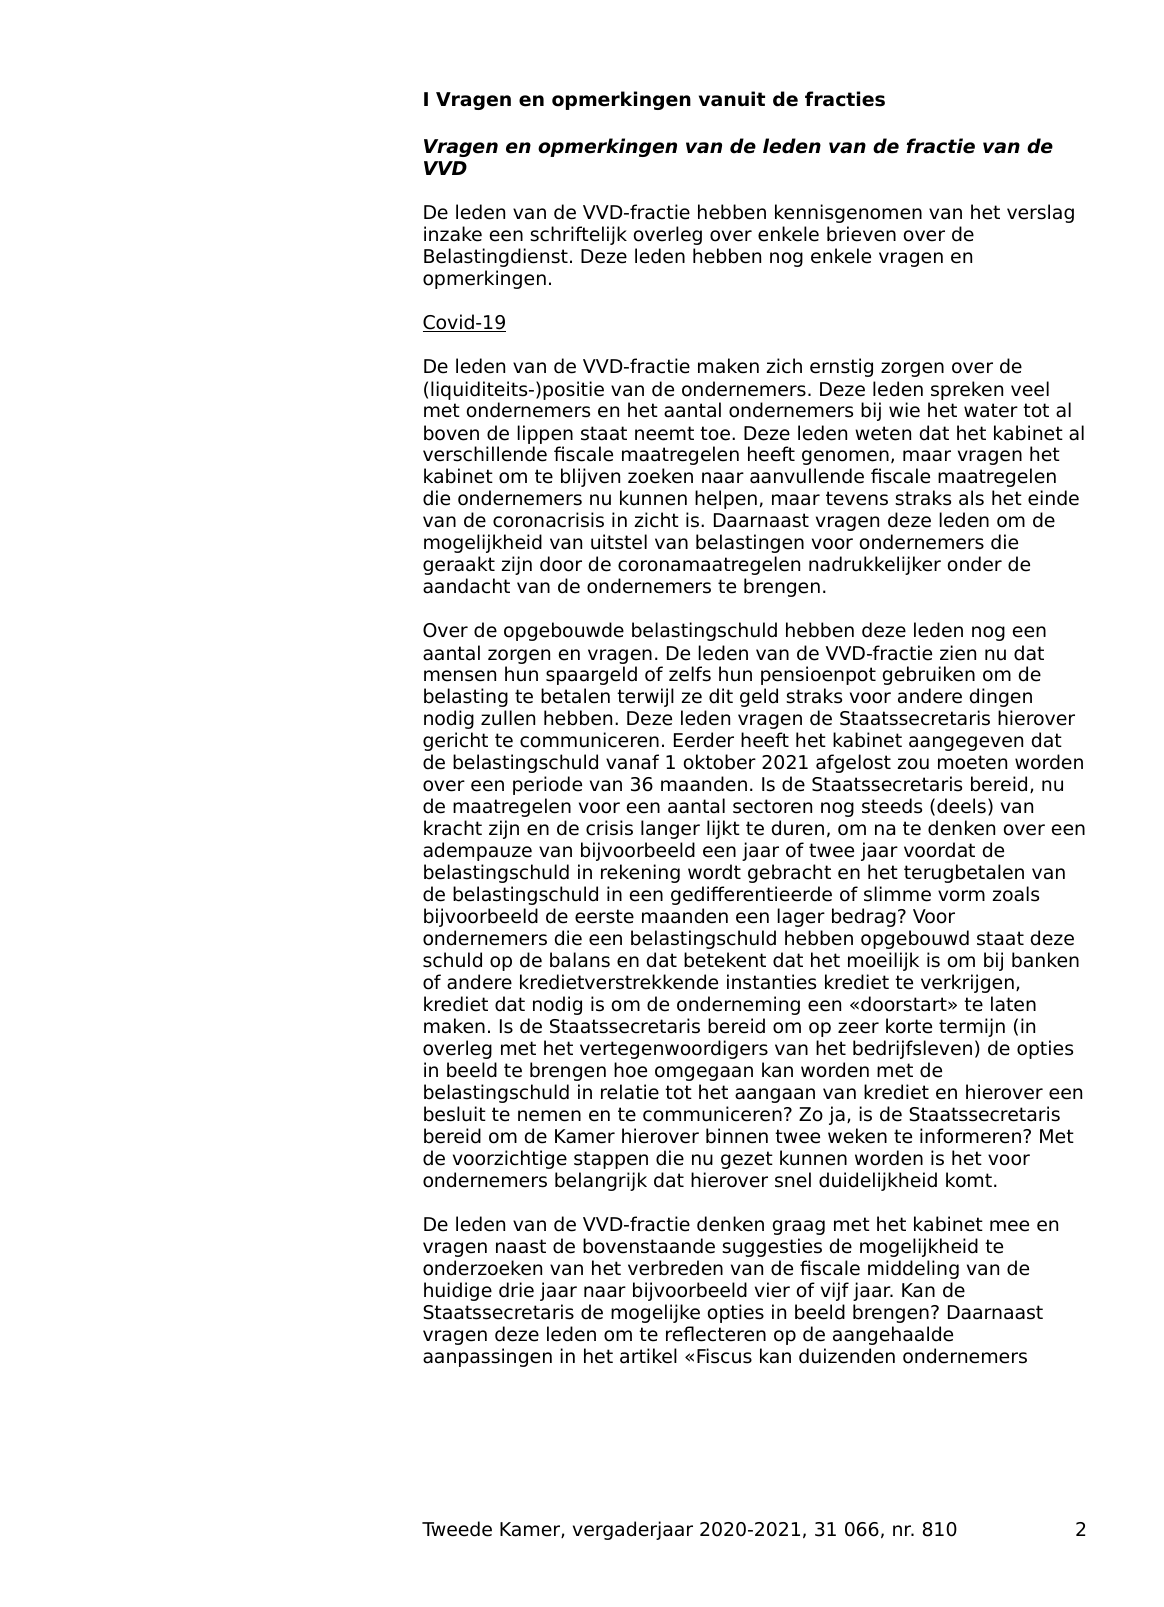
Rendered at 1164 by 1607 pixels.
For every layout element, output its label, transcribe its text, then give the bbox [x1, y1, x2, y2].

subtitle Vragen en opmerkingen van de leden van de fractie van de VVD [422, 136, 1087, 180]
text De leden van de VVD-fractie hebben kennisgenomen van het verslag inzake een schriftelijk overleg over enkele brieven over de Belastingdienst. Deze leden hebben nog enkele vragen en opmerkingen. [422, 202, 1087, 290]
text De leden van de VVD-fractie denken graag met het kabinet mee en vragen naast de bovenstaande suggesties de mogelijkheid te onderzoeken van het verbreden van de fiscale middeling van de huidige drie jaar naar bijvoorbeeld vier of vijf jaar. Kan de Staatssecretaris de mogelijke opties in beeld brengen? Daarnaast vragen deze leden om te reflecteren op de aangehaalde aanpassingen in het artikel «Fiscus kan duizenden ondernemers [422, 1214, 1087, 1390]
subtitle I Vragen en opmerkingen vanuit de fracties [422, 89, 1087, 111]
subtitle Covid-19 [422, 312, 1087, 334]
text Over de opgebouwde belastingschuld hebben deze leden nog een aantal zorgen en vragen. De leden van de VVD-fractie zien nu dat mensen hun spaargeld of zelfs hun pensioenpot gebruiken om de belasting te betalen terwijl ze dit geld straks voor andere dingen nodig zullen hebben. Deze leden vragen de Staatssecretaris hierover gericht te communiceren. Eerder heeft het kabinet aangegeven dat de belastingschuld vanaf 1 oktober 2021 afgelost zou moeten worden over een periode van 36 maanden. Is de Staatssecretaris bereid, nu de maatregelen voor een aantal sectoren nog steeds (deels) van kracht zijn en de crisis langer lijkt te duren, om na te denken over een adempauze van bijvoorbeeld een jaar of twee jaar voordat de belastingschuld in rekening wordt gebracht en het terugbetalen van de belastingschuld in een gedifferentieerde of slimme vorm zoals bijvoorbeeld de eerste maanden een lager bedrag? Voor ondernemers die een belastingschuld hebben opgebouwd staat deze schuld op de balans en dat betekent dat het moeilijk is om bij banken of andere kredietverstrekkende instanties krediet te verkrijgen, krediet dat nodig is om de onderneming een «doorstart» te laten maken. Is de Staatssecretaris bereid om op zeer korte termijn (in overleg met het vertegenwoordigers van het bedrijfsleven) de opties in beeld te brengen hoe omgegaan kan worden met de belastingschuld in relatie tot het aangaan van krediet en hierover een besluit te nemen en te communiceren? Zo ja, is de Staatssecretaris bereid om de Kamer hierover binnen twee weken te informeren? Met de voorzichtige stappen die nu gezet kunnen worden is het voor ondernemers belangrijk dat hierover snel duidelijkheid komt. [422, 620, 1087, 1192]
text De leden van de VVD-fractie maken zich ernstig zorgen over de (liquiditeits-)positie van de ondernemers. Deze leden spreken veel met ondernemers en het aantal ondernemers bij wie het water tot al boven de lippen staat neemt toe. Deze leden weten dat het kabinet al verschillende fiscale maatregelen heeft genomen, maar vragen het kabinet om te blijven zoeken naar aanvullende fiscale maatregelen die ondernemers nu kunnen helpen, maar tevens straks als het einde van de coronacrisis in zicht is. Daarnaast vragen deze leden om de mogelijkheid van uitstel van belastingen voor ondernemers die geraakt zijn door de coronamaatregelen nadrukkelijker onder de aandacht van de ondernemers te brengen. [422, 356, 1087, 598]
